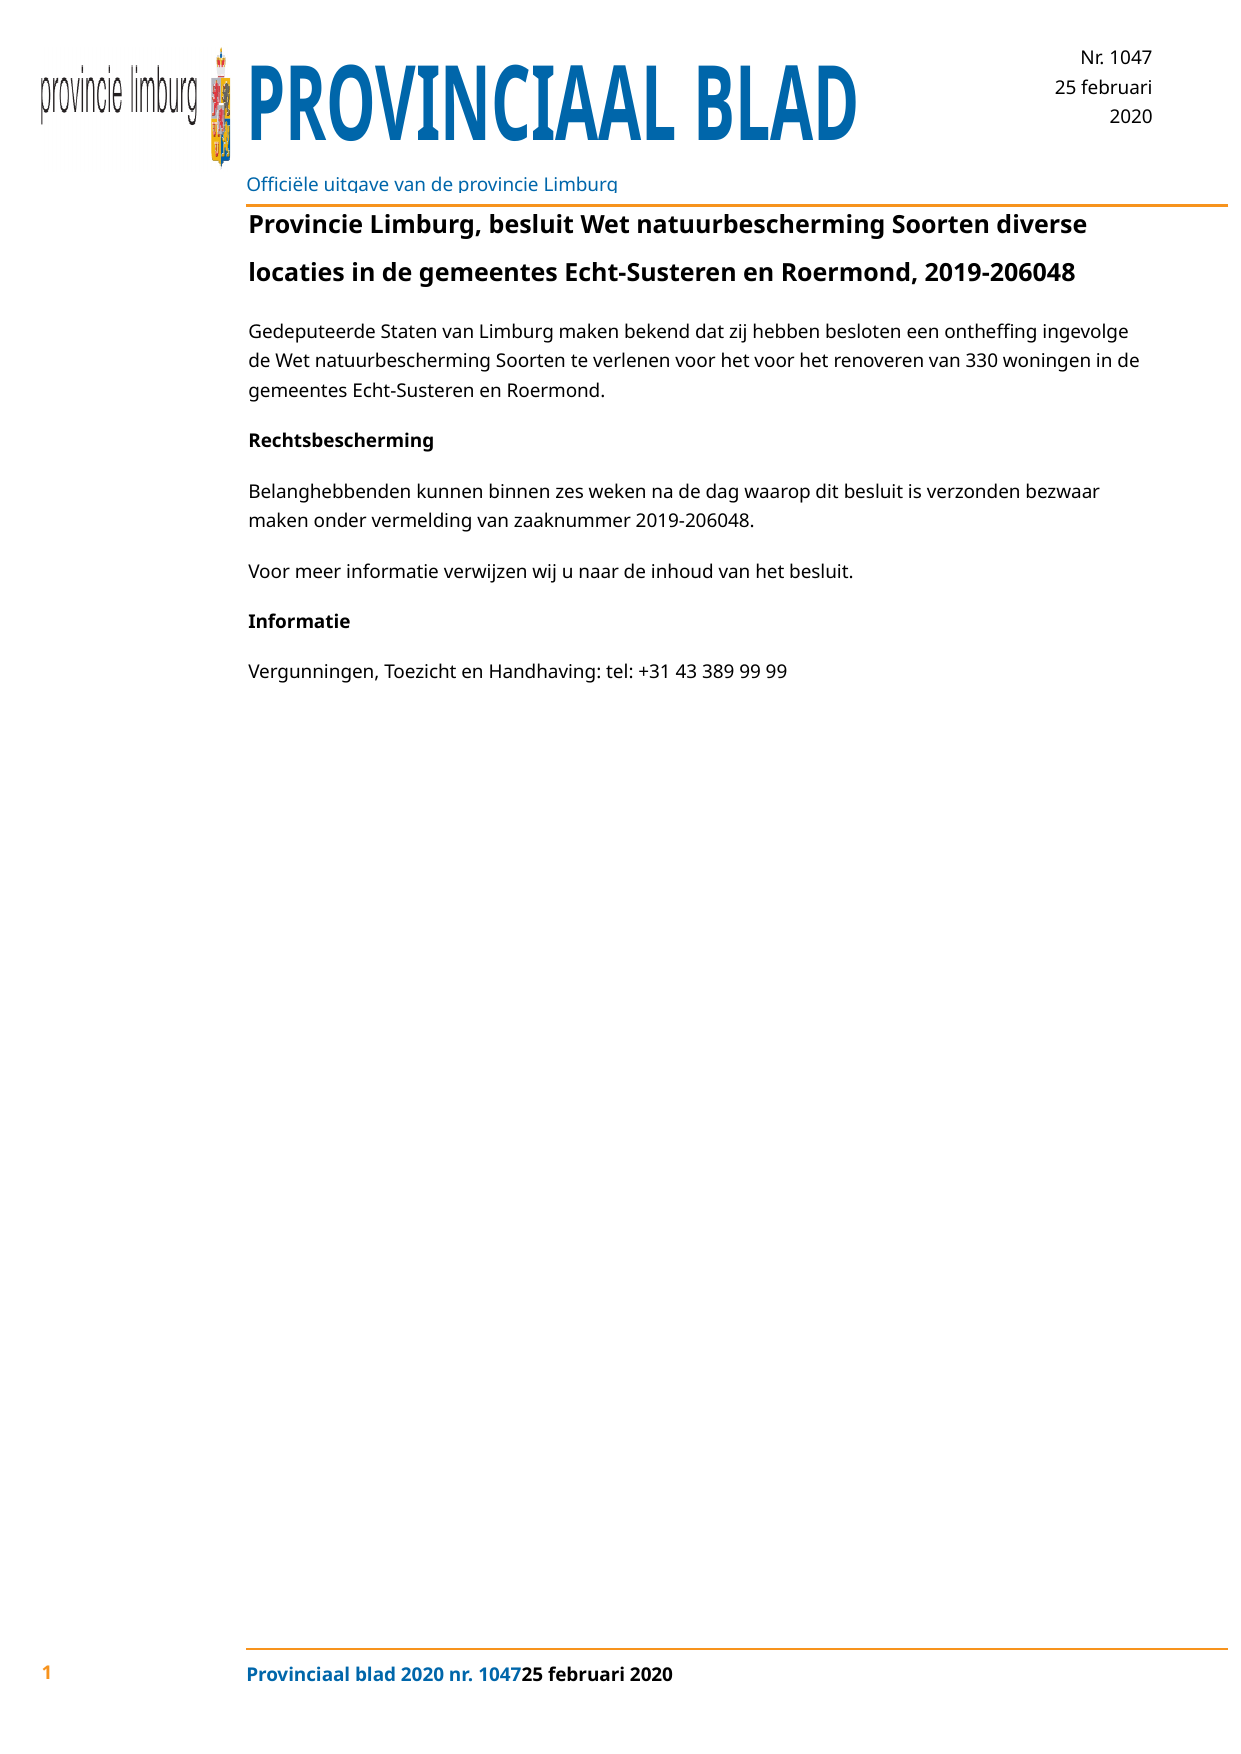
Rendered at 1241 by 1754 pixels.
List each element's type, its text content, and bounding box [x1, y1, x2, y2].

text Informatie [248, 608, 1152, 634]
text Voor meer informatie verwijzen wij u naar de inhoud van het besluit. [248, 558, 1152, 584]
picture [41, 47, 231, 172]
text Rechtsbescherming [248, 427, 1152, 453]
text Vergunningen, Toezicht en Handhaving: tel: +31 43 389 99 99 [248, 659, 1152, 684]
text Provincie Limburg, besluit Wet natuurbescherming Soorten diverse locaties in de gemeentes Echt-Susteren en Roermond, 2019-206048 [248, 207, 1152, 288]
text Belanghebbenden kunnen binnen zes weken na de dag waarop dit besluit is verzonden bezwaar maken onder vermelding van zaaknummer 2019-206048. [248, 478, 1152, 533]
text Gedeputeerde Staten van Limburg maken bekend dat zij hebben besloten een ontheffing ingevolge de Wet natuurbescherming Soorten te verlenen voor het voor het renoveren van 330 woningen in de gemeentes Echt-Susteren en Roermond. [248, 318, 1152, 403]
